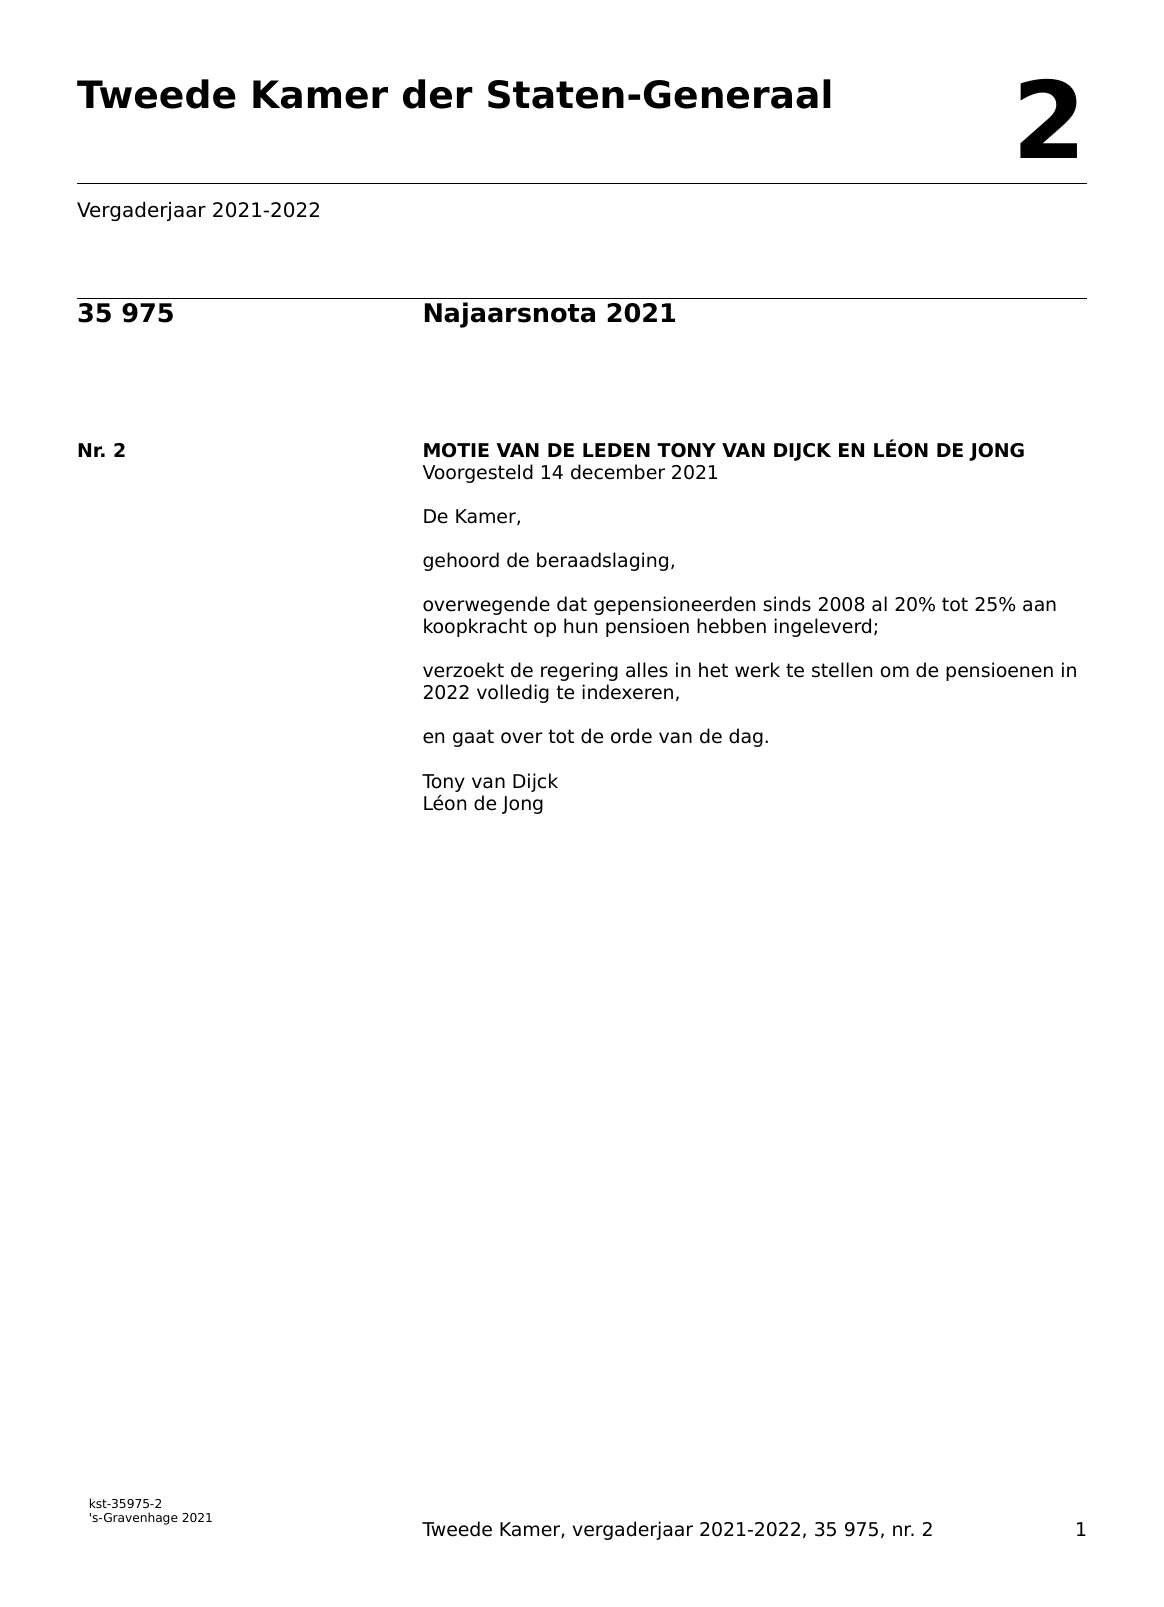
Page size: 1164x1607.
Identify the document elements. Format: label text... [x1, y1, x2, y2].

text en gaat over tot de orde van de dag. [422, 726, 1087, 748]
text Voorgesteld 14 december 2021 [422, 462, 1087, 484]
text overwegende dat gepensioneerden sinds 2008 al 20% tot 25% aan koopkracht op hun pensioen hebben ingeleverd; [422, 594, 1087, 638]
text kst-35975-2 [88, 1497, 323, 1511]
text De Kamer, [422, 506, 1087, 528]
table_header Tweede Kamer der Staten-Generaal [77, 59, 886, 183]
text gehoord de beraadslaging, [422, 550, 1087, 572]
text Léon de Jong [422, 793, 1087, 814]
text 's-Gravenhage 2021 [88, 1511, 323, 1525]
text Tony van Dijck [422, 771, 1087, 793]
subtitle 35 975 Najaarsnota 2021 [77, 299, 1087, 329]
table_cell Vergaderjaar 2021-2022 [77, 184, 1087, 298]
text verzoekt de regering alles in het werk te stellen om de pensioenen in 2022 volledig te indexeren, [422, 660, 1087, 704]
subtitle Nr. 2 MOTIE VAN DE LEDEN TONY VAN DIJCK EN LÉON DE JONG [77, 440, 1087, 462]
table_header 2 [886, 59, 1087, 183]
